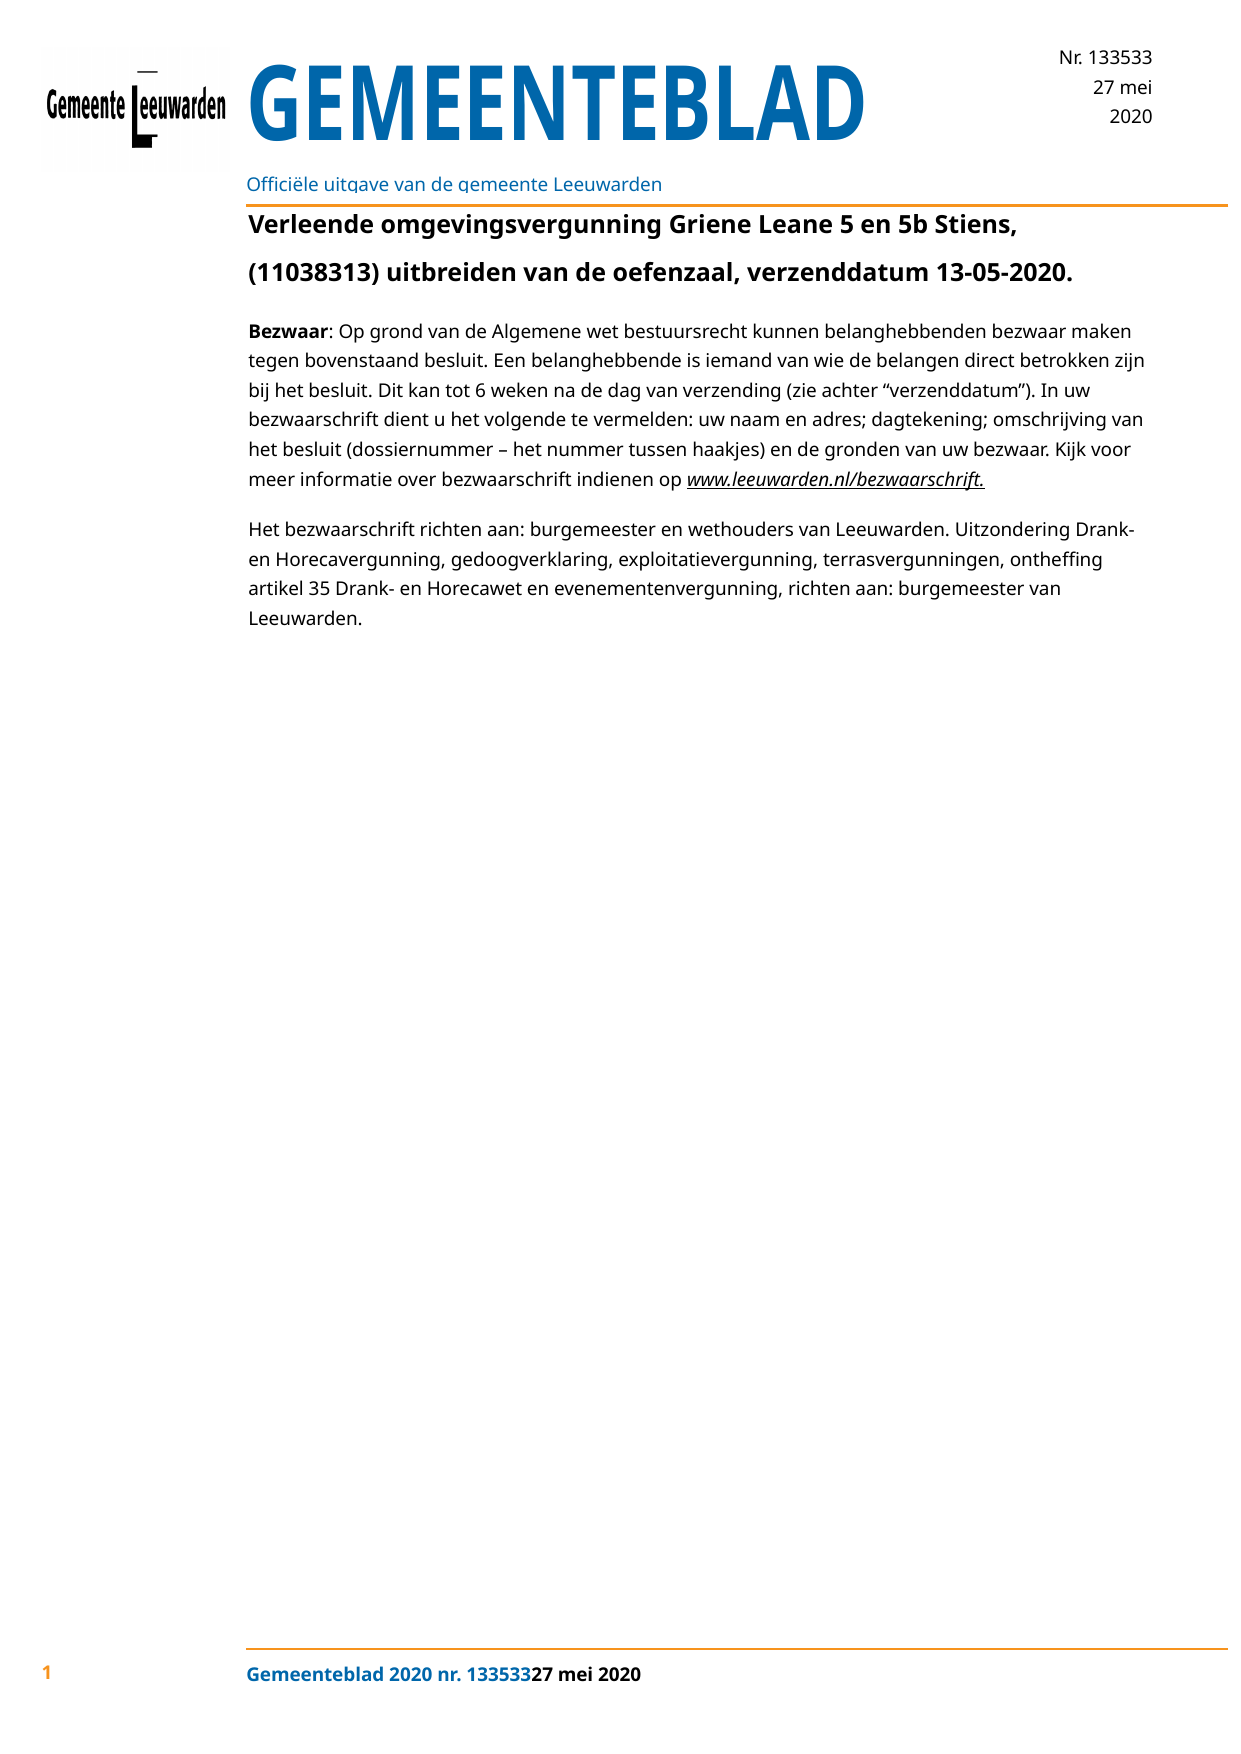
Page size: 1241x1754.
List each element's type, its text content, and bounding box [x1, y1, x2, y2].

picture [41, 47, 231, 172]
text Verleende omgevingsvergunning Griene Leane 5 en 5b Stiens, (11038313) uitbreiden van de oefenzaal, verzenddatum 13-05-2020. [248, 207, 1152, 288]
text Bezwaar: Op grond van de Algemene wet bestuursrecht kunnen belanghebbenden bezwaar maken tegen bovenstaand besluit. Een belanghebbende is iemand van wie de belangen direct betrokken zijn bij het besluit. Dit kan tot 6 weken na de dag van verzending (zie achter “verzenddatum”). In uw bezwaarschrift dient u het volgende te vermelden: uw naam en adres; dagtekening; omschrijving van het besluit (dossiernummer – het nummer tussen haakjes) en de gronden van uw bezwaar. Kijk voor meer informatie over bezwaarschrift indienen op www.leeuwarden.nl/bezwaarschrift. [248, 318, 1152, 492]
text Het bezwaarschrift richten aan: burgemeester en wethouders van Leeuwarden. Uitzondering Drank- en Horecavergunning, gedoogverklaring, exploitatievergunning, terrasvergunningen, ontheffing artikel 35 Drank- en Horecawet en evenementenvergunning, richten aan: burgemeester van Leeuwarden. [248, 516, 1152, 631]
